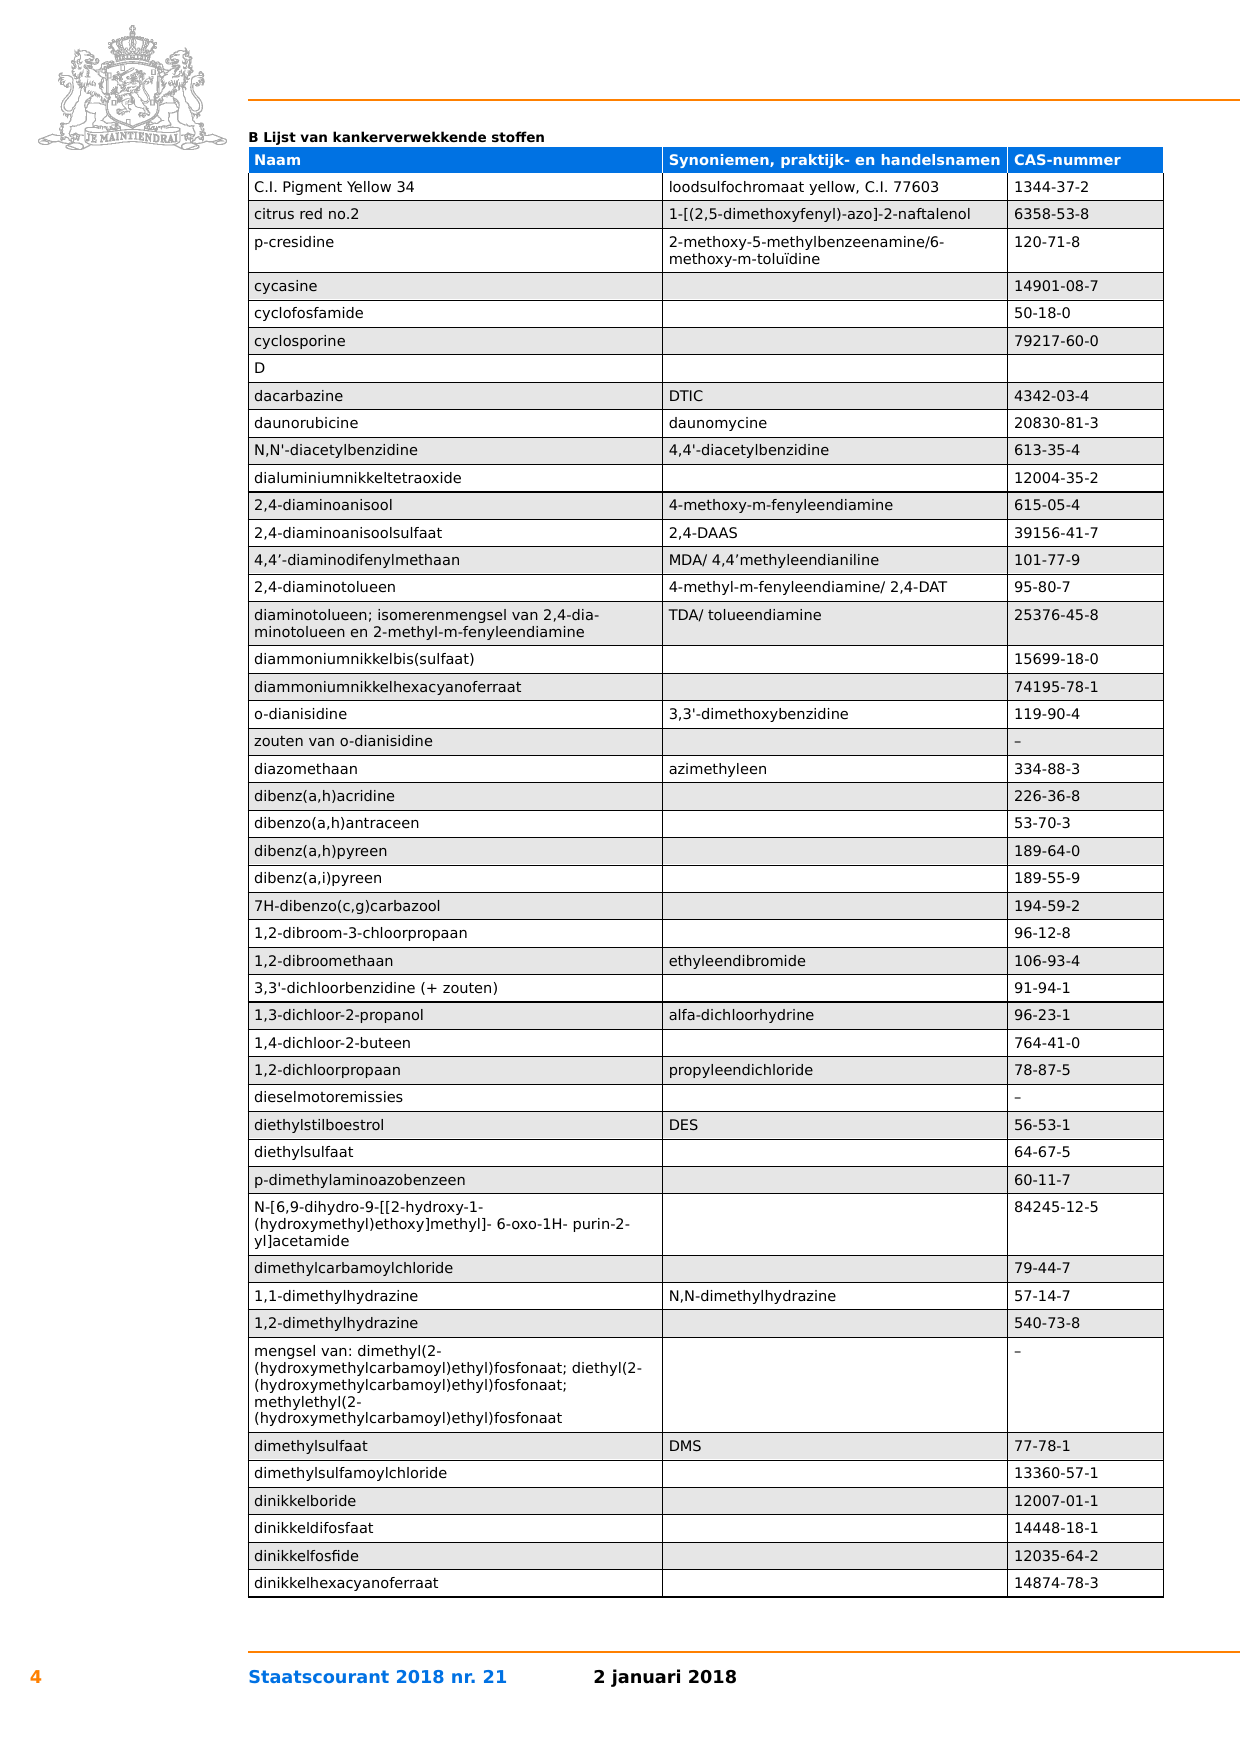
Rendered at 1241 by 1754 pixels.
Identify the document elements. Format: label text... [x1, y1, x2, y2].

table_cell 189-64-0 [1008, 838, 1163, 864]
table_cell zouten van o-dianisidine [249, 729, 662, 755]
table_cell 4,4’-diaminodifenylmethaan [249, 547, 662, 573]
table_cell citrus red no.2 [249, 201, 662, 228]
table_cell 25376-45-8 [1008, 602, 1163, 645]
table_cell mengsel van: dimethyl(2-(hydroxymethylcarbamoyl)ethyl)fosfonaat; diethyl(2- (hydroxymethylcarbamoyl)ethyl)fosfonaat; methylethyl(2-(hydroxymethylcarbamoyl)ethyl)fosfonaat [249, 1338, 662, 1432]
table_cell 95-80-7 [1008, 575, 1163, 601]
table_cell 101-77-9 [1008, 547, 1163, 573]
table_cell [663, 328, 1007, 354]
table_cell 1,1-dimethylhydrazine [249, 1283, 662, 1309]
table_cell 14874-78-3 [1008, 1570, 1163, 1596]
table_cell 2-methoxy-5-methylbenzeenamine/6-methoxy-m-toluïdine [663, 229, 1007, 272]
table_cell dinikkelfosfide [249, 1543, 662, 1569]
table_cell [663, 920, 1007, 947]
table_cell 4-methoxy-m-fenyleendiamine [663, 493, 1007, 519]
table_cell dibenz(a,i)pyreen [249, 866, 662, 892]
table_cell dacarbazine [249, 383, 662, 409]
table_cell diammoniumnikkelbis(sulfaat) [249, 646, 662, 673]
table_cell 1,2-dibroom-3-chloorpropaan [249, 920, 662, 947]
table_cell 1,2-dibroomethaan [249, 948, 662, 974]
table_cell 74195-78-1 [1008, 674, 1163, 700]
table_header B Lijst van kankerverwekkende stoffen [248, 130, 1163, 146]
table_cell dinikkelboride [249, 1488, 662, 1514]
table_cell N-[6,9-dihydro-9-[[2-hydroxy-1- (hydroxymethyl)ethoxy]methyl]- 6-oxo-1H- purin-2-yl]acetamide [249, 1194, 662, 1254]
table_cell 119-90-4 [1008, 701, 1163, 727]
table_cell azimethyleen [663, 756, 1007, 782]
table_cell 1-[(2,5-dimethoxyfenyl)-azo]-2-naftalenol [663, 201, 1007, 228]
table_cell [663, 1310, 1007, 1337]
table_cell 540-73-8 [1008, 1310, 1163, 1337]
table_cell [663, 674, 1007, 700]
table_cell [663, 1140, 1007, 1166]
table_cell loodsulfochromaat yellow, C.I. 77603 [663, 174, 1007, 200]
table_cell p-dimethylaminoazobenzeen [249, 1167, 662, 1193]
table_cell dibenzo(a,h)antraceen [249, 811, 662, 837]
table_cell daunomycine [663, 410, 1007, 437]
table_cell [663, 355, 1007, 382]
table_cell [663, 1085, 1007, 1111]
table_cell 12004-35-2 [1008, 465, 1163, 491]
table_cell 20830-81-3 [1008, 410, 1163, 437]
table_cell dibenz(a,h)acridine [249, 783, 662, 810]
table_cell [663, 301, 1007, 327]
table_cell 77-78-1 [1008, 1433, 1163, 1459]
table_cell 78-87-5 [1008, 1057, 1163, 1084]
table_cell – [1008, 729, 1163, 755]
table_cell propyleendichloride [663, 1057, 1007, 1084]
table_cell [663, 1256, 1007, 1282]
table_cell [1008, 355, 1163, 382]
table_cell CAS-nummer [1008, 147, 1163, 173]
table_cell dieselmotoremissies [249, 1085, 662, 1111]
table_cell 50-18-0 [1008, 301, 1163, 327]
table_cell – [1008, 1338, 1163, 1432]
table_cell diammoniumnikkelhexacyanoferraat [249, 674, 662, 700]
table_cell 2,4-diaminotolueen [249, 575, 662, 601]
table_cell 7H-dibenzo(c,g)carbazool [249, 893, 662, 919]
table_cell 64-67-5 [1008, 1140, 1163, 1166]
table_cell 1,2-dichloorpropaan [249, 1057, 662, 1084]
table_cell dimethylsulfamoylchloride [249, 1461, 662, 1487]
table_cell 56-53-1 [1008, 1112, 1163, 1138]
table_cell 189-55-9 [1008, 866, 1163, 892]
table_cell 79217-60-0 [1008, 328, 1163, 354]
table_cell [663, 838, 1007, 864]
table_cell 226-36-8 [1008, 783, 1163, 810]
table_cell [663, 893, 1007, 919]
table_cell 14901-08-7 [1008, 273, 1163, 299]
table_cell cyclofosfamide [249, 301, 662, 327]
table_cell [663, 1461, 1007, 1487]
table_cell [663, 811, 1007, 837]
table_cell [663, 273, 1007, 299]
table_cell diaminotolueen; isomerenmengsel van 2,4-dia­minotolueen en 2-methyl-m-fenyleendiamine [249, 602, 662, 645]
table_cell 39156-41-7 [1008, 520, 1163, 546]
table_cell [663, 646, 1007, 673]
table_cell 4,4'-diacetylbenzidine [663, 438, 1007, 464]
table_cell [663, 783, 1007, 810]
table_cell 615-05-4 [1008, 493, 1163, 519]
table_cell DMS [663, 1433, 1007, 1459]
table_cell o-dianisidine [249, 701, 662, 727]
table_cell N,N-dimethylhydrazine [663, 1283, 1007, 1309]
table_cell D [249, 355, 662, 382]
table_cell 12007-01-1 [1008, 1488, 1163, 1514]
table_cell 3,3'-dichloorbenzidine (+ zouten) [249, 975, 662, 1001]
table_cell – [1008, 1085, 1163, 1111]
table_cell [663, 1488, 1007, 1514]
table_cell [663, 1543, 1007, 1569]
table_cell [663, 975, 1007, 1001]
table_cell 96-12-8 [1008, 920, 1163, 947]
table_cell cyclosporine [249, 328, 662, 354]
table_cell 2,4-diaminoanisoolsulfaat [249, 520, 662, 546]
table_cell 2,4-diaminoanisool [249, 493, 662, 519]
table_cell [663, 866, 1007, 892]
table_cell dimethylsulfaat [249, 1433, 662, 1459]
table_cell diethylstilboestrol [249, 1112, 662, 1138]
table_cell N,N'-diacetylbenzidine [249, 438, 662, 464]
table_cell alfa-dichloorhydrine [663, 1003, 1007, 1029]
table_cell [663, 465, 1007, 491]
table_cell Synoniemen, praktijk- en handelsnamen [663, 147, 1007, 173]
table_cell [663, 729, 1007, 755]
table_cell 2,4-DAAS [663, 520, 1007, 546]
table_cell [663, 1570, 1007, 1596]
table_cell 3,3'-dimethoxybenzidine [663, 701, 1007, 727]
table_cell 334-88-3 [1008, 756, 1163, 782]
table_cell 13360-57-1 [1008, 1461, 1163, 1487]
table_cell 106-93-4 [1008, 948, 1163, 974]
table_cell dinikkelhexacyanoferraat [249, 1570, 662, 1596]
picture [38, 25, 227, 150]
table_cell [663, 1167, 1007, 1193]
table_cell 4-methyl-m-fenyleendiamine/ 2,4-DAT [663, 575, 1007, 601]
table_cell 14448-18-1 [1008, 1515, 1163, 1542]
table_cell 764-41-0 [1008, 1030, 1163, 1056]
table_cell 1,3-dichloor-2-propanol [249, 1003, 662, 1029]
table_cell dinikkeldifosfaat [249, 1515, 662, 1542]
table_cell ethyleendibromide [663, 948, 1007, 974]
table_cell dimethylcarbamoylchloride [249, 1256, 662, 1282]
table_cell 120-71-8 [1008, 229, 1163, 272]
table_cell 1,2-dimethylhydrazine [249, 1310, 662, 1337]
table_cell 12035-64-2 [1008, 1543, 1163, 1569]
table_cell Naam [249, 147, 662, 173]
table_cell 53-70-3 [1008, 811, 1163, 837]
table_cell 84245-12-5 [1008, 1194, 1163, 1254]
table_cell [663, 1515, 1007, 1542]
table_cell [663, 1338, 1007, 1432]
table_cell DTIC [663, 383, 1007, 409]
table_cell dialuminiumnikkeltetraoxide [249, 465, 662, 491]
table_cell 4342-03-4 [1008, 383, 1163, 409]
table_cell 1,4-dichloor-2-buteen [249, 1030, 662, 1056]
table_cell 15699-18-0 [1008, 646, 1163, 673]
table_cell 6358-53-8 [1008, 201, 1163, 228]
table_cell 79-44-7 [1008, 1256, 1163, 1282]
table_cell 1344-37-2 [1008, 174, 1163, 200]
table_cell 91-94-1 [1008, 975, 1163, 1001]
table_cell 57-14-7 [1008, 1283, 1163, 1309]
table_cell dibenz(a,h)pyreen [249, 838, 662, 864]
table_cell [663, 1030, 1007, 1056]
table_cell p-cresidine [249, 229, 662, 272]
table_cell diethylsulfaat [249, 1140, 662, 1166]
table_cell [663, 1194, 1007, 1254]
table_cell daunorubicine [249, 410, 662, 437]
table_cell diazomethaan [249, 756, 662, 782]
table_cell DES [663, 1112, 1007, 1138]
table_cell cycasine [249, 273, 662, 299]
table_cell C.I. Pigment Yellow 34 [249, 174, 662, 200]
table_cell 60-11-7 [1008, 1167, 1163, 1193]
table_cell 194-59-2 [1008, 893, 1163, 919]
table_cell 613-35-4 [1008, 438, 1163, 464]
table_cell TDA/ tolueendiamine [663, 602, 1007, 645]
table_cell 96-23-1 [1008, 1003, 1163, 1029]
table_cell MDA/ 4,4’methyleendianiline [663, 547, 1007, 573]
